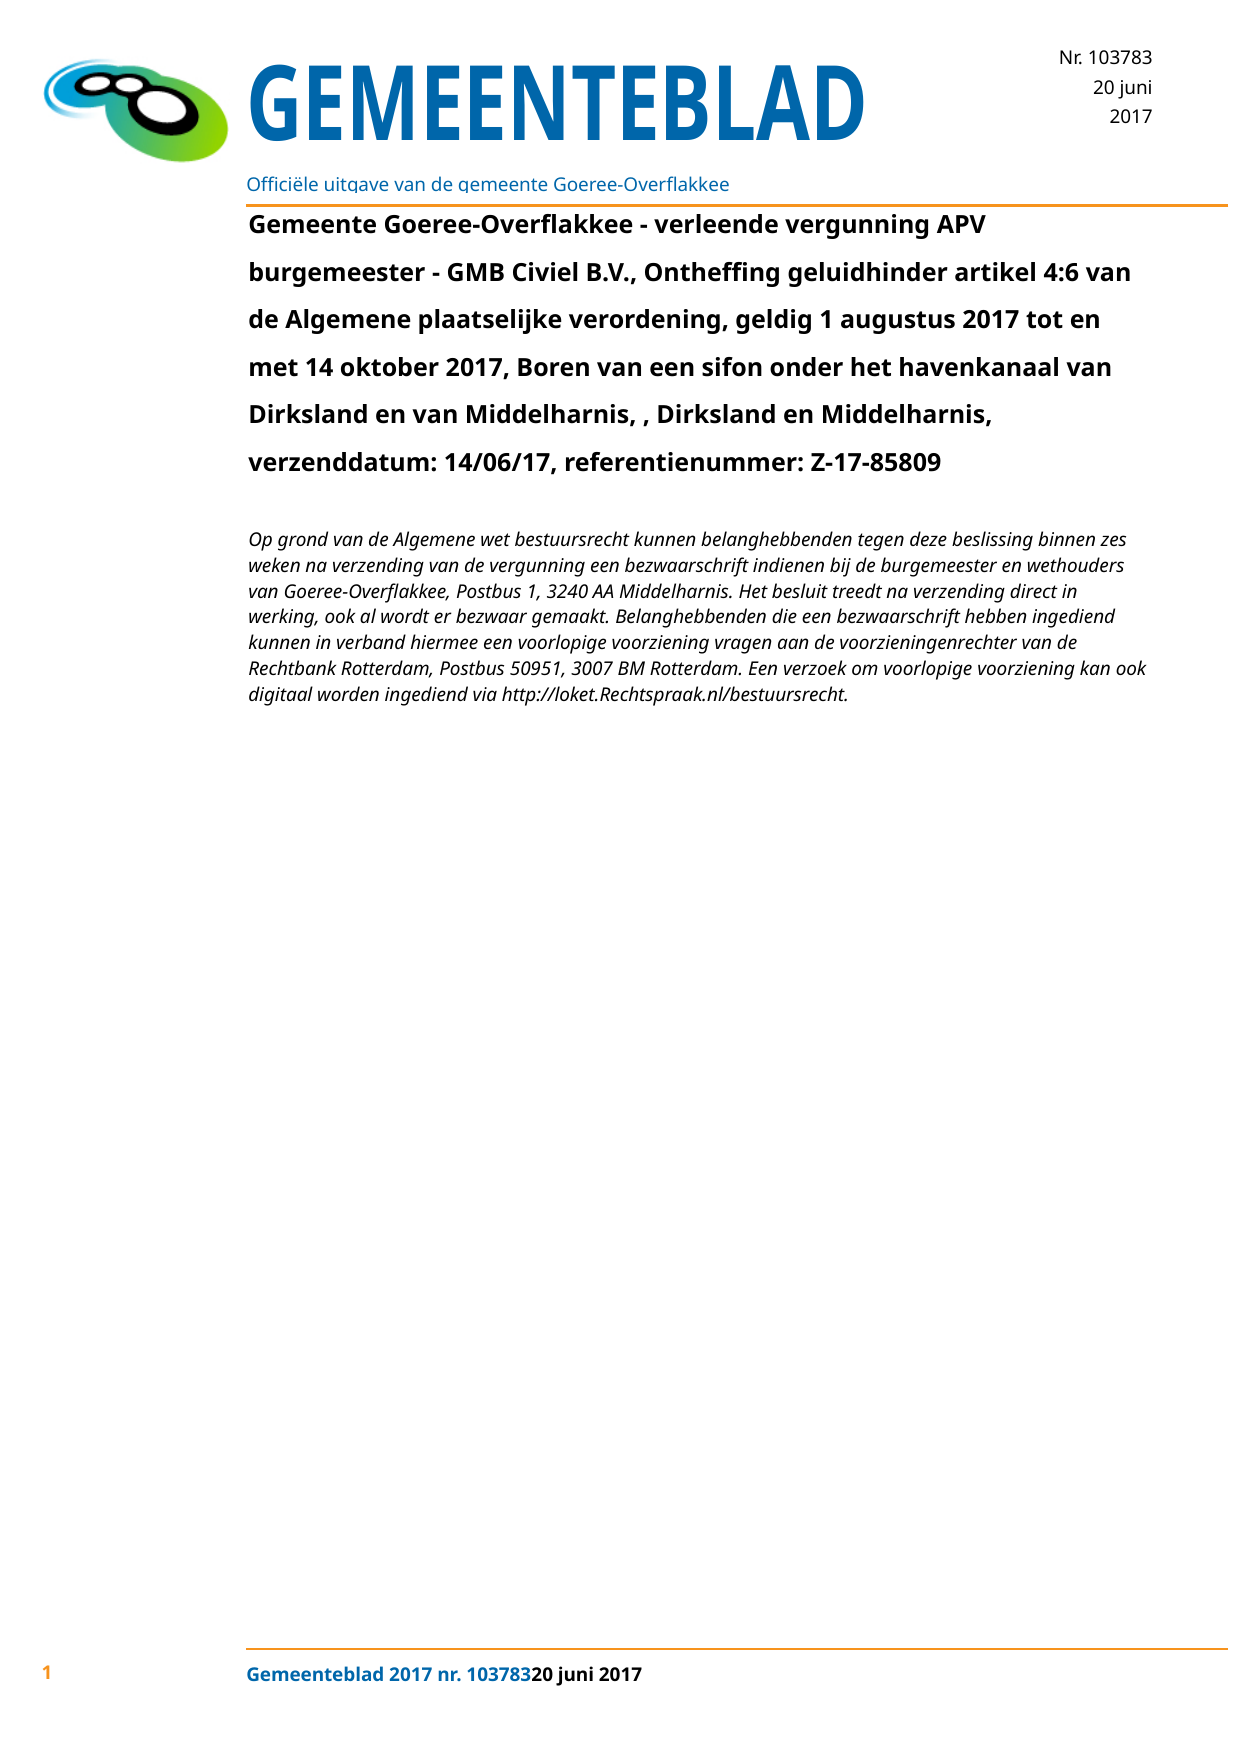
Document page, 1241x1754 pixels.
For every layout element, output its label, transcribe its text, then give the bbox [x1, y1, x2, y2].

text Gemeente Goeree-Overflakkee - verleende vergunning APV burgemeester - GMB Civiel B.V., Ontheffing geluidhinder artikel 4:6 van de Algemene plaatselijke verordening, geldig 1 augustus 2017 tot en met 14 oktober 2017, Boren van een sifon onder het havenkanaal van Dirksland en van Middelharnis, , Dirksland en Middelharnis, verzenddatum: 14/06/17, referentienummer: Z-17-85809 [248, 207, 1152, 479]
picture [41, 47, 231, 172]
text Op grond van de Algemene wet bestuursrecht kunnen belanghebbenden tegen deze beslissing binnen zes weken na verzending van de vergunning een bezwaarschrift indienen bij de burgemeester en wethouders van Goeree-Overflakkee, Postbus 1, 3240 AA Middelharnis. Het besluit treedt na verzending direct in werking, ook al wordt er bezwaar gemaakt. Belanghebbenden die een bezwaarschrift hebben ingediend kunnen in verband hiermee een voorlopige voorziening vragen aan de voorzieningenrechter van de Rechtbank Rotterdam, Postbus 50951, 3007 BM Rotterdam. Een verzoek om voorlopige voorziening kan ook digitaal worden ingediend via http://loket.Rechtspraak.nl/bestuursrecht. [248, 527, 1152, 707]
